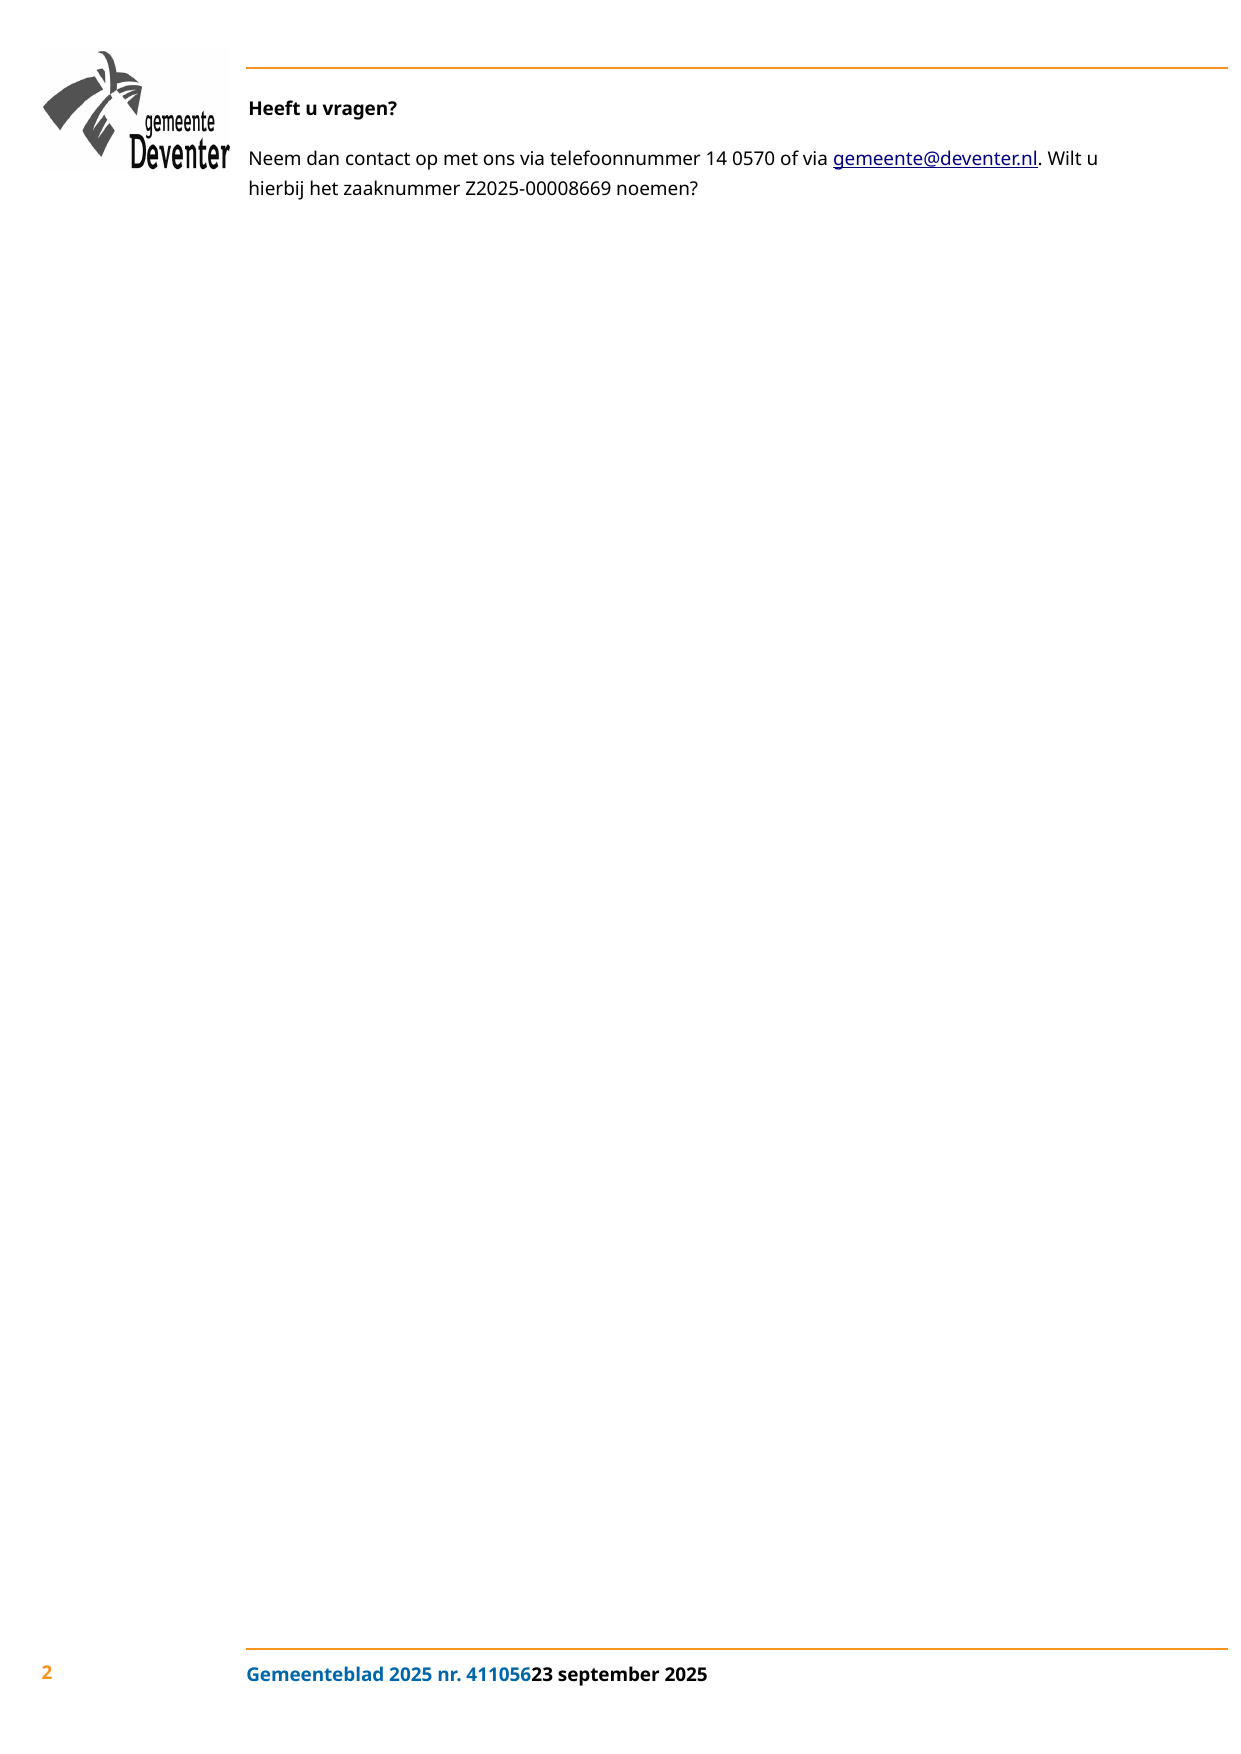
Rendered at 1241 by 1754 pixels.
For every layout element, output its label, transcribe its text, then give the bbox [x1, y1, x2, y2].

text Heeft u vragen? [248, 95, 1152, 121]
picture [41, 47, 231, 172]
text Neem dan contact op met ons via telefoonnummer 14 0570 of via gemeente@deventer.nl. Wilt u hierbij het zaaknummer Z2025-00008669 noemen? [248, 145, 1152, 201]
